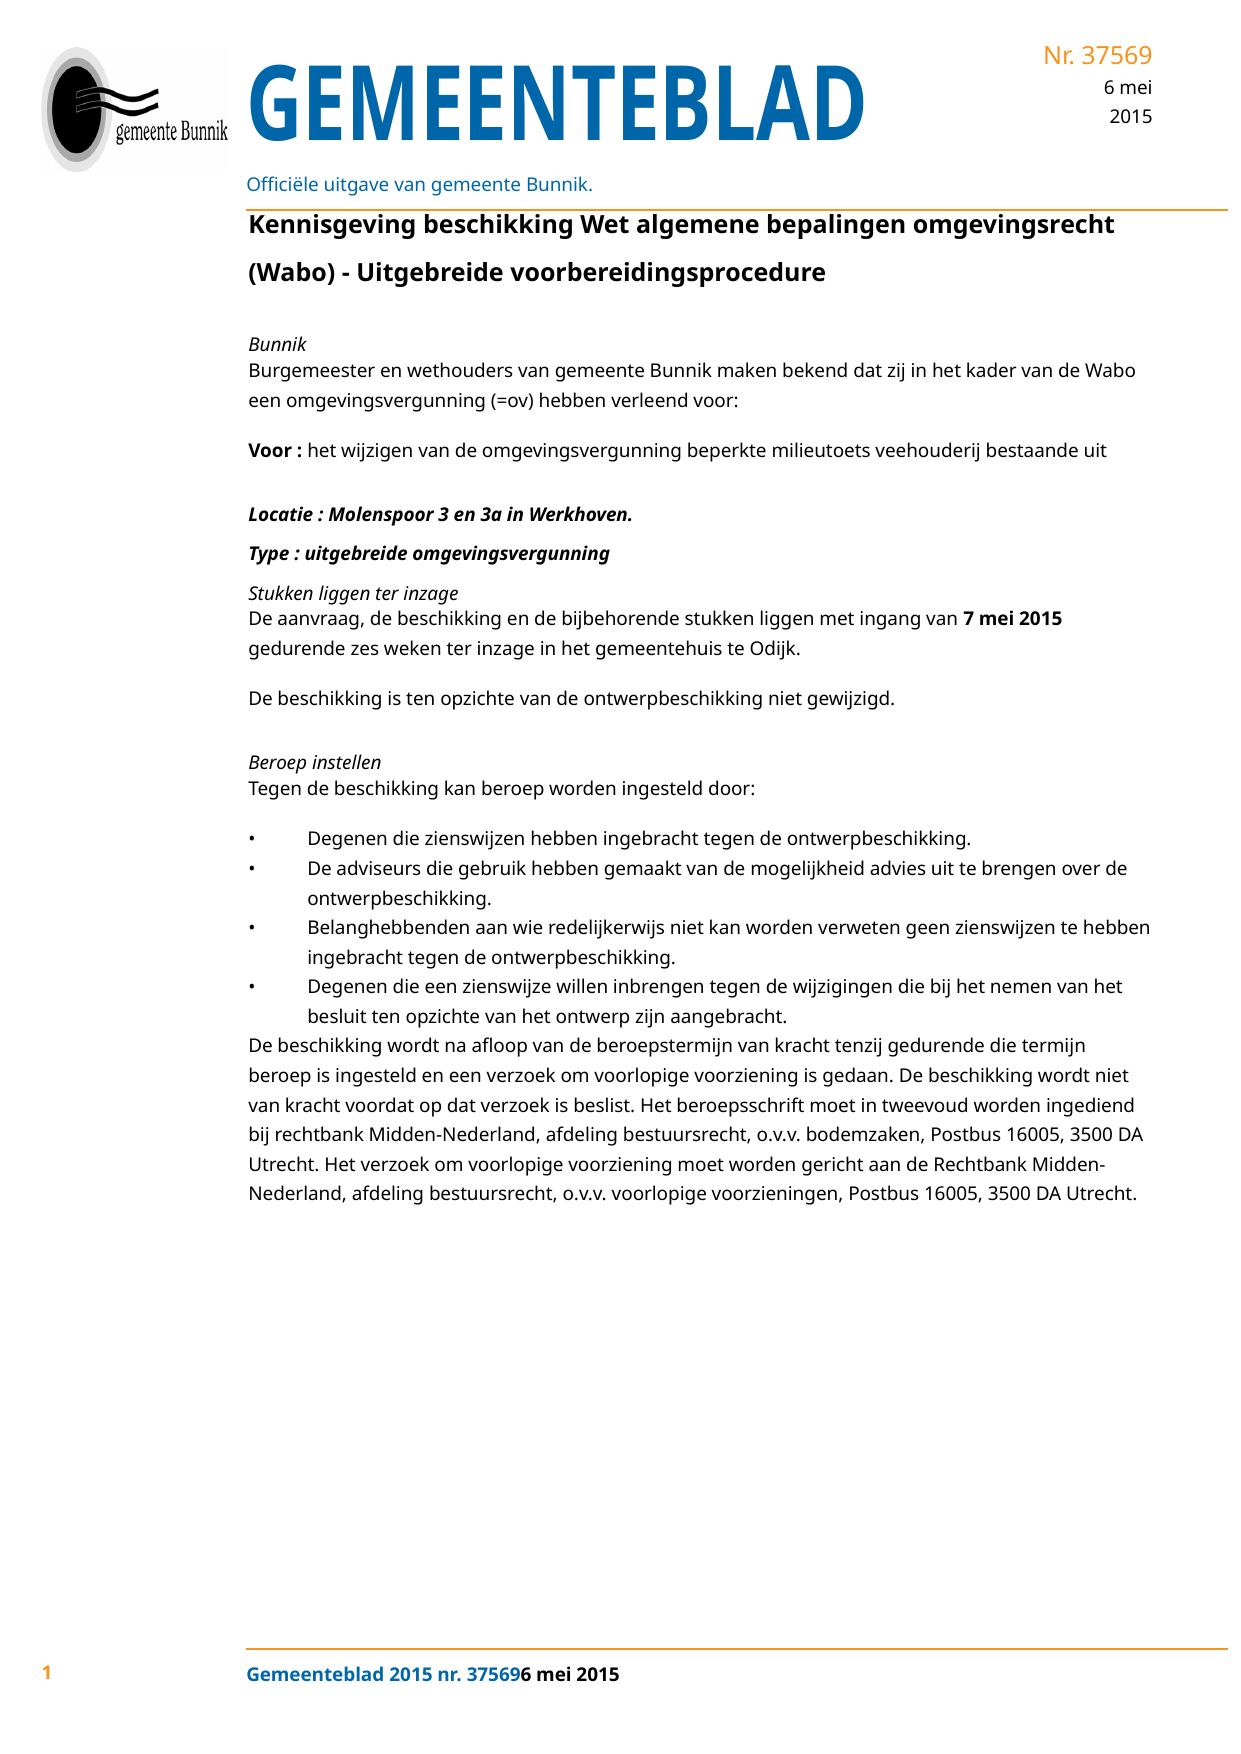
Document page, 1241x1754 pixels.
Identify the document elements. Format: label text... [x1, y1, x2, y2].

text Burgemeester en wethouders van gemeente Bunnik maken bekend dat zij in het kader van de Wabo een omgevingsvergunning (=ov) hebben verleend voor: [248, 357, 1152, 412]
picture [41, 47, 231, 172]
list De adviseurs die gebruik hebben gemaakt van de mogelijkheid advies uit te brengen over de ontwerpbeschikking. [248, 855, 1152, 910]
text Voor : het wijzigen van de omgevingsvergunning beperkte milieutoets veehouderij bestaande uit [248, 437, 1152, 463]
text De beschikking wordt na afloop van de beroepstermijn van kracht tenzij gedurende die termijn beroep is ingesteld en een verzoek om voorlopige voorziening is gedaan. De beschikking wordt niet van kracht voordat op dat verzoek is beslist. Het beroepsschrift moet in tweevoud worden ingediend bij rechtbank Midden-Nederland, afdeling bestuursrecht, o.v.v. bodemzaken, Postbus 16005, 3500 DA Utrecht. Het verzoek om voorlopige voorziening moet worden gericht aan de Rechtbank Midden-Nederland, afdeling bestuursrecht, o.v.v. voorlopige voorzieningen, Postbus 16005, 3500 DA Utrecht. [248, 1033, 1152, 1206]
text Beroep instellen [248, 749, 1152, 775]
text Tegen de beschikking kan beroep worden ingesteld door: [248, 775, 1152, 801]
text Type : uitgebreide omgevingsvergunning [248, 540, 1152, 566]
list Belanghebbenden aan wie redelijkerwijs niet kan worden verweten geen zienswijzen te hebben ingebracht tegen de ontwerpbeschikking. [248, 914, 1152, 969]
list Degenen die zienswijzen hebben ingebracht tegen de ontwerpbeschikking. [248, 826, 1152, 851]
text De aanvraag, de beschikking en de bijbehorende stukken liggen met ingang van 7 mei 2015 gedurende zes weken ter inzage in het gemeentehuis te Odijk. [248, 605, 1152, 661]
text Locatie : Molenspoor 3 en 3a in Werkhoven. [248, 501, 1152, 527]
text Kennisgeving beschikking Wet algemene bepalingen omgevingsrecht (Wabo) - Uitgebreide voorbereidingsprocedure [248, 211, 1152, 288]
list Degenen die een zienswijze willen inbrengen tegen de wijzigingen die bij het nemen van het besluit ten opzichte van het ontwerp zijn aangebracht. [248, 973, 1152, 1029]
text De beschikking is ten opzichte van de ontwerpbeschikking niet gewijzigd. [248, 685, 1152, 711]
text Bunnik [248, 331, 1152, 357]
text Stukken liggen ter inzage [248, 580, 1152, 605]
